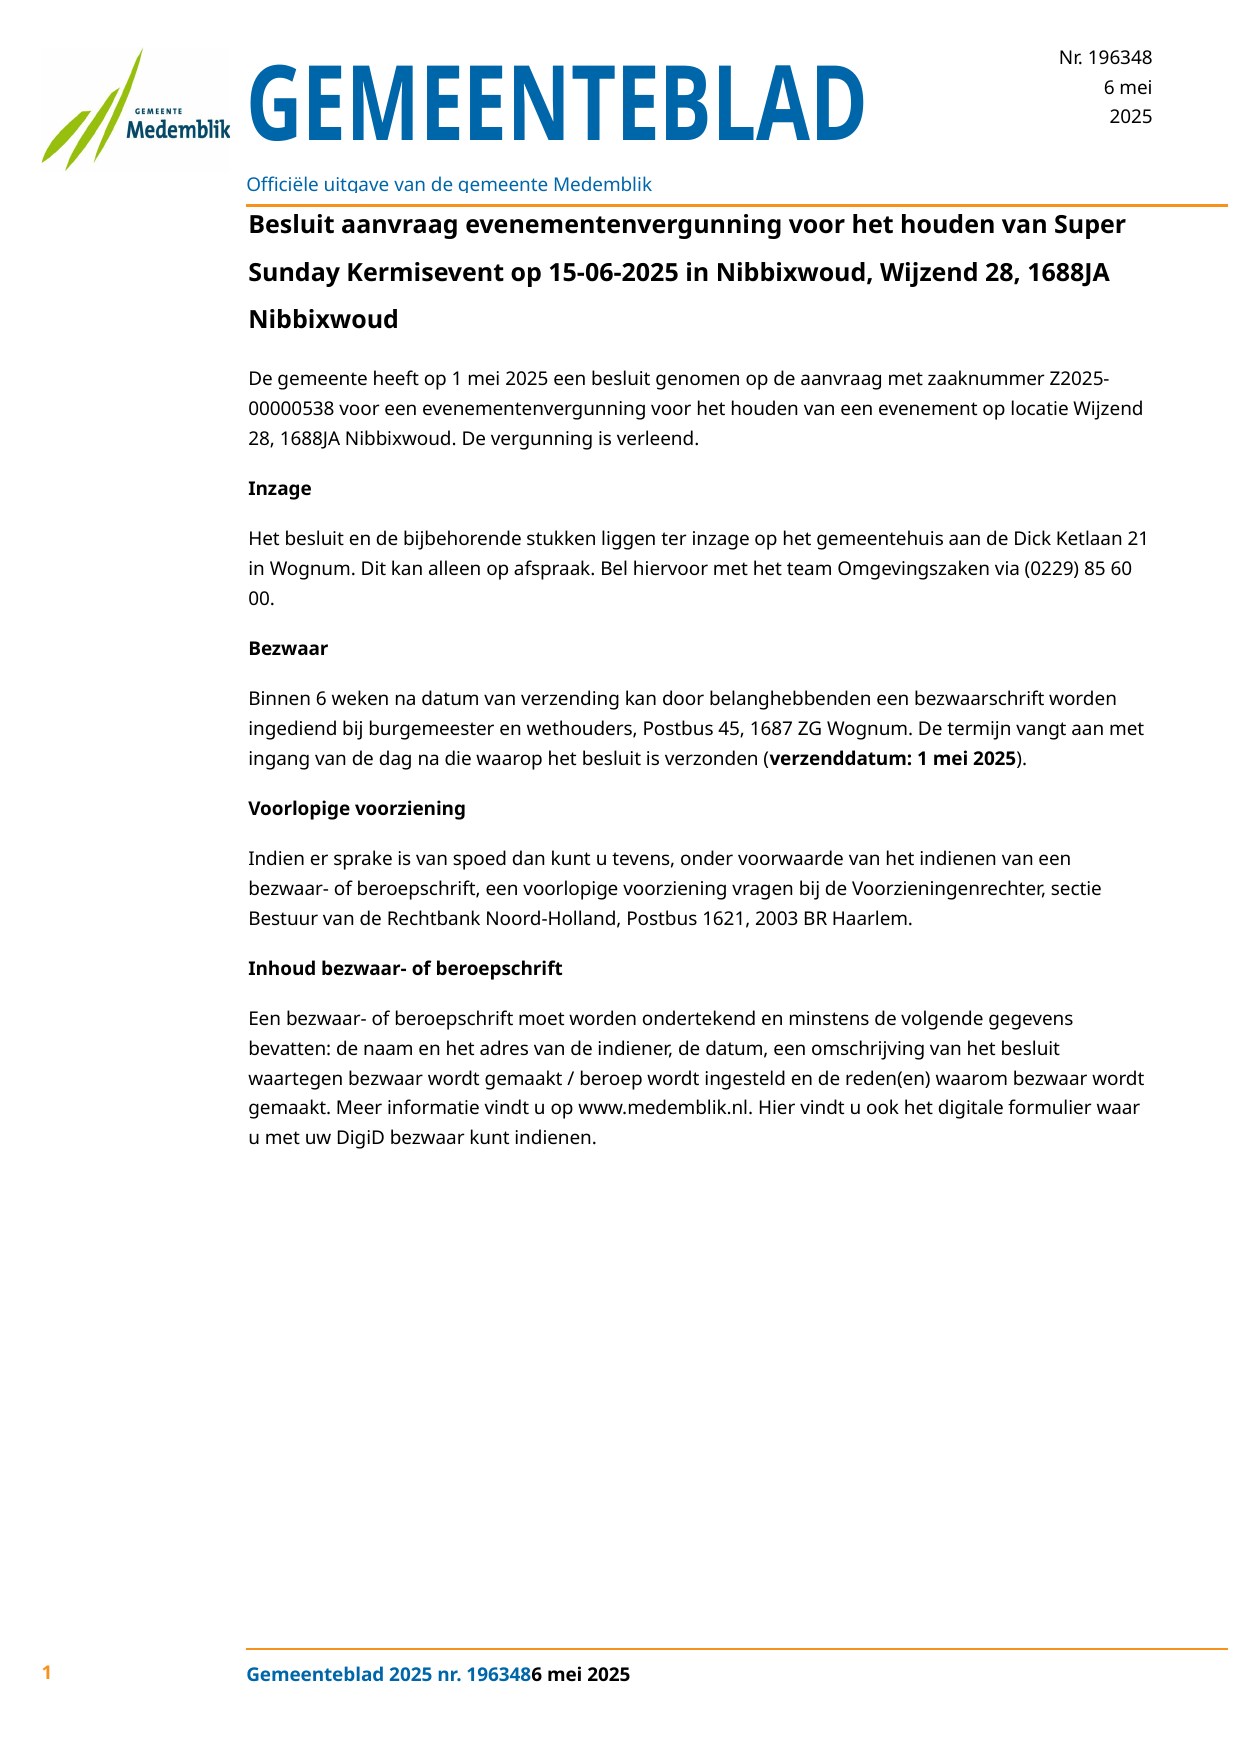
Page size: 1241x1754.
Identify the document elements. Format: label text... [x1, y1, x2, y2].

text Binnen 6 weken na datum van verzending kan door belanghebbenden een bezwaarschrift worden ingediend bij burgemeester en wethouders, Postbus 45, 1687 ZG Wognum. De termijn vangt aan met ingang van de dag na die waarop het besluit is verzonden (verzenddatum: 1 mei 2025). [248, 686, 1152, 770]
text Inzage [248, 475, 1152, 501]
text Besluit aanvraag evenementenvergunning voor het houden van Super Sunday Kermisevent op 15-06-2025 in Nibbixwoud, Wijzend 28, 1688JA Nibbixwoud [248, 207, 1152, 336]
text Inhoud bezwaar- of beroepschrift [248, 955, 1152, 981]
text Het besluit en de bijbehorende stukken liggen ter inzage op het gemeentehuis aan de Dick Ketlaan 21 in Wognum. Dit kan alleen op afspraak. Bel hiervoor met het team Omgevingszaken via (0229) 85 60 00. [248, 526, 1152, 610]
text Voorlopige voorziening [248, 795, 1152, 821]
text Indien er sprake is van spoed dan kunt u tevens, onder voorwaarde van het indienen van een bezwaar- of beroepschrift, een voorlopige voorziening vragen bij de Voorzieningenrechter, sectie Bestuur van de Rechtbank Noord-Holland, Postbus 1621, 2003 BR Haarlem. [248, 846, 1152, 930]
text Bezwaar [248, 635, 1152, 661]
text Een bezwaar- of beroepschrift moet worden ondertekend en minstens de volgende gegevens bevatten: de naam en het adres van de indiener, de datum, een omschrijving van het besluit waartegen bezwaar wordt gemaakt / beroep wordt ingesteld en de reden(en) waarom bezwaar wordt gemaakt. Meer informatie vindt u op www.medemblik.nl. Hier vindt u ook het digitale formulier waar u met uw DigiD bezwaar kunt indienen. [248, 1006, 1152, 1149]
picture [41, 47, 231, 172]
text De gemeente heeft op 1 mei 2025 een besluit genomen op de aanvraag met zaaknummer Z2025-00000538 voor een evenementenvergunning voor het houden van een evenement op locatie Wijzend 28, 1688JA Nibbixwoud. De vergunning is verleend. [248, 366, 1152, 450]
